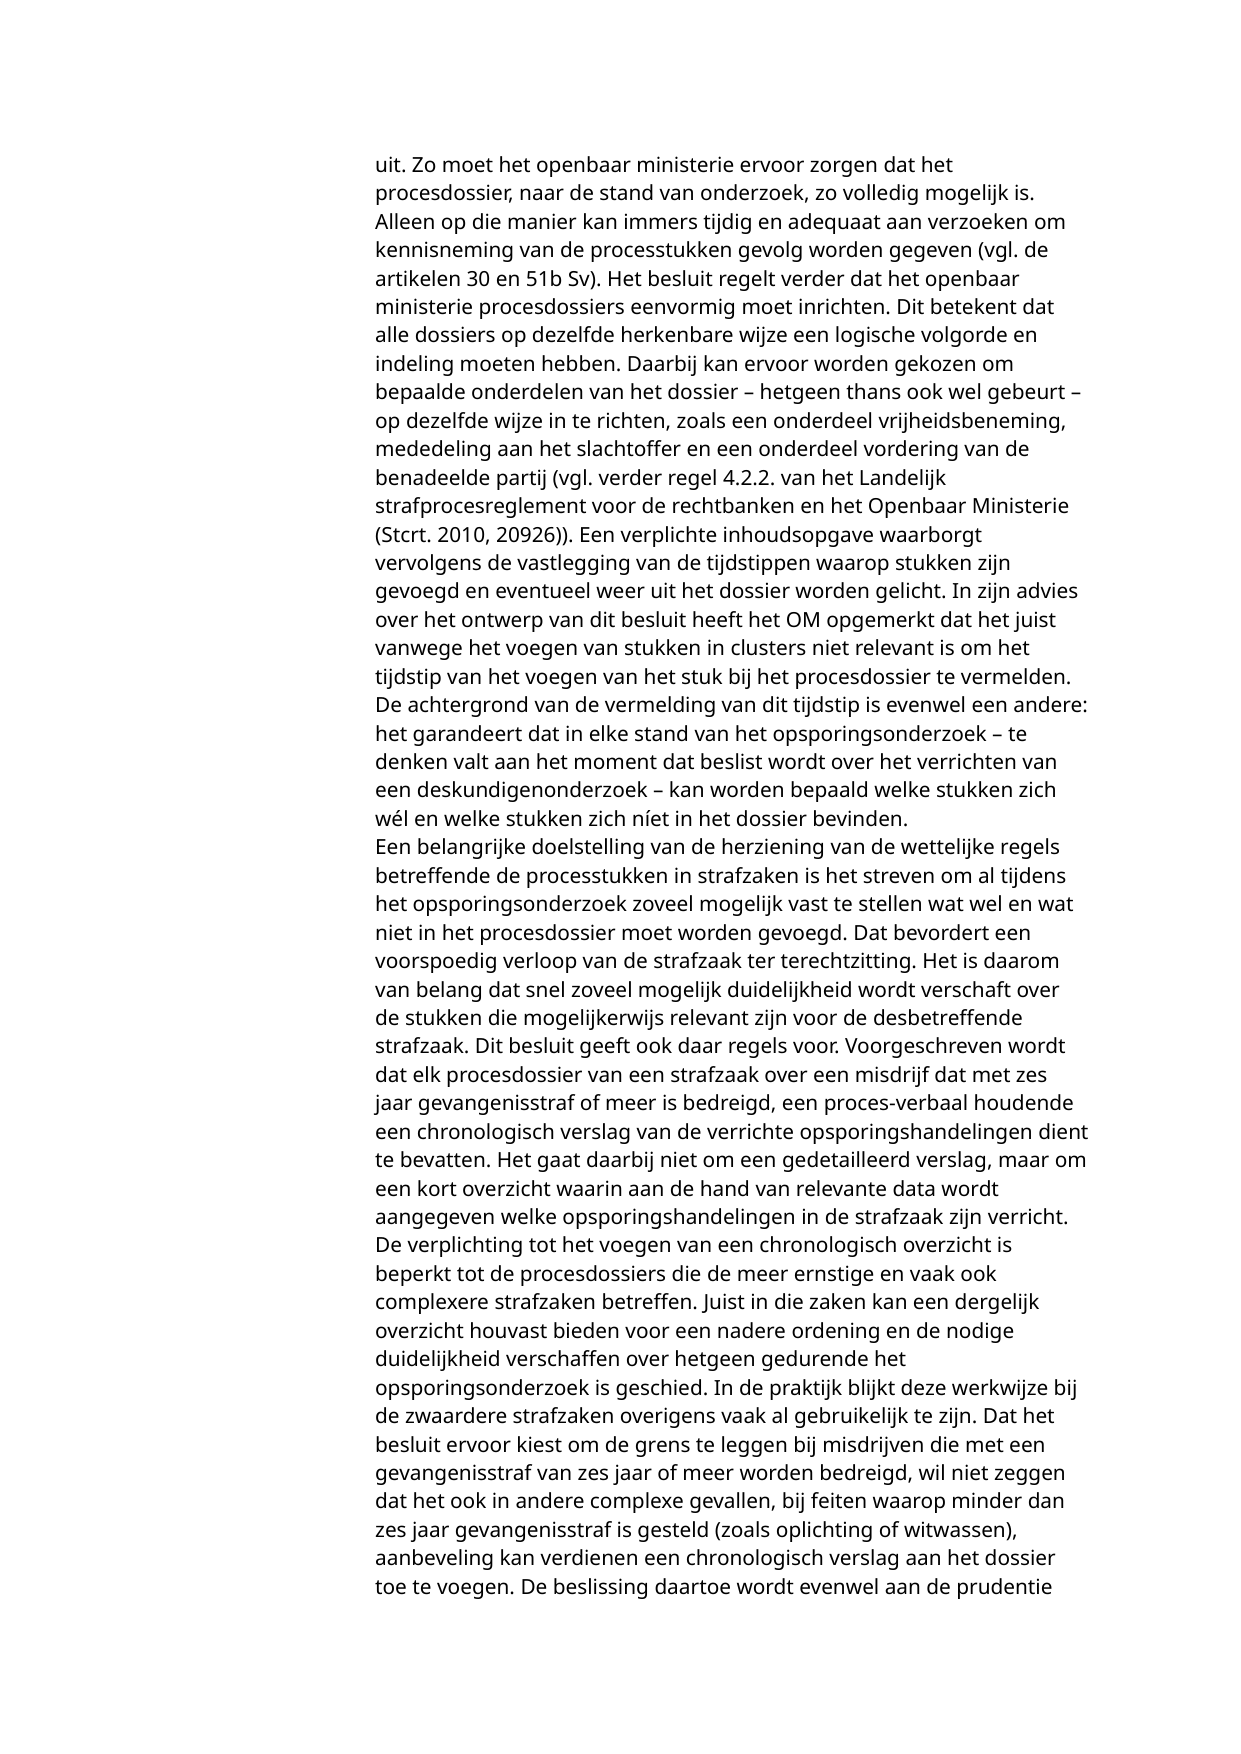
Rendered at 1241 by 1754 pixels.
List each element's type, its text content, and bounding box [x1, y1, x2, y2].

text uit. Zo moet het openbaar ministerie ervoor zorgen dat het procesdossier, naar de stand van onderzoek, zo volledig mogelijk is. Alleen op die manier kan immers tijdig en adequaat aan verzoeken om kennisneming van de processtukken gevolg worden gegeven (vgl. de artikelen 30 en 51b Sv). Het besluit regelt verder dat het openbaar ministerie procesdossiers eenvormig moet inrichten. Dit betekent dat alle dossiers op dezelfde herkenbare wijze een logische volgorde en indeling moeten hebben. Daarbij kan ervoor worden gekozen om bepaalde onderdelen van het dossier – hetgeen thans ook wel gebeurt – op dezelfde wijze in te richten, zoals een onderdeel vrijheidsbeneming, mededeling aan het slachtoffer en een onderdeel vordering van de benadeelde partij (vgl. verder regel 4.2.2. van het Landelijk strafprocesreglement voor de rechtbanken en het Openbaar Ministerie (Stcrt. 2010, 20926)). Een verplichte inhoudsopgave waarborgt vervolgens de vastlegging van de tijdstippen waarop stukken zijn gevoegd en eventueel weer uit het dossier worden gelicht. In zijn advies over het ontwerp van dit besluit heeft het OM opgemerkt dat het juist vanwege het voegen van stukken in clusters niet relevant is om het tijdstip van het voegen van het stuk bij het procesdossier te vermelden. De achtergrond van de vermelding van dit tijdstip is evenwel een andere: het garandeert dat in elke stand van het opsporingsonderzoek – te denken valt aan het moment dat beslist wordt over het verrichten van een deskundigenonderzoek – kan worden bepaald welke stukken zich wél en welke stukken zich níet in het dossier bevinden. [375, 150, 1090, 832]
text Een belangrijke doelstelling van de herziening van de wettelijke regels betreffende de processtukken in strafzaken is het streven om al tijdens het opsporingsonderzoek zoveel mogelijk vast te stellen wat wel en wat niet in het procesdossier moet worden gevoegd. Dat bevordert een voorspoedig verloop van de strafzaak ter terechtzitting. Het is daarom van belang dat snel zoveel mogelijk duidelijkheid wordt verschaft over de stukken die mogelijkerwijs relevant zijn voor de desbetreffende strafzaak. Dit besluit geeft ook daar regels voor. Voorgeschreven wordt dat elk procesdossier van een strafzaak over een misdrijf dat met zes jaar gevangenisstraf of meer is bedreigd, een proces-verbaal houdende een chronologisch verslag van de verrichte opsporingshandelingen dient te bevatten. Het gaat daarbij niet om een gedetailleerd verslag, maar om een kort overzicht waarin aan de hand van relevante data wordt aangegeven welke opsporingshandelingen in de strafzaak zijn verricht. De verplichting tot het voegen van een chronologisch overzicht is beperkt tot de procesdossiers die de meer ernstige en vaak ook complexere strafzaken betreffen. Juist in die zaken kan een dergelijk overzicht houvast bieden voor een nadere ordening en de nodige duidelijkheid verschaffen over hetgeen gedurende het opsporingsonderzoek is geschied. In de praktijk blijkt deze werkwijze bij de zwaardere strafzaken overigens vaak al gebruikelijk te zijn. Dat het besluit ervoor kiest om de grens te leggen bij misdrijven die met een gevangenisstraf van zes jaar of meer worden bedreigd, wil niet zeggen dat het ook in andere complexe gevallen, bij feiten waarop minder dan zes jaar gevangenisstraf is gesteld (zoals oplichting of witwassen), aanbeveling kan verdienen een chronologisch verslag aan het dossier toe te voegen. De beslissing daartoe wordt evenwel aan de prudentie [375, 832, 1090, 1600]
